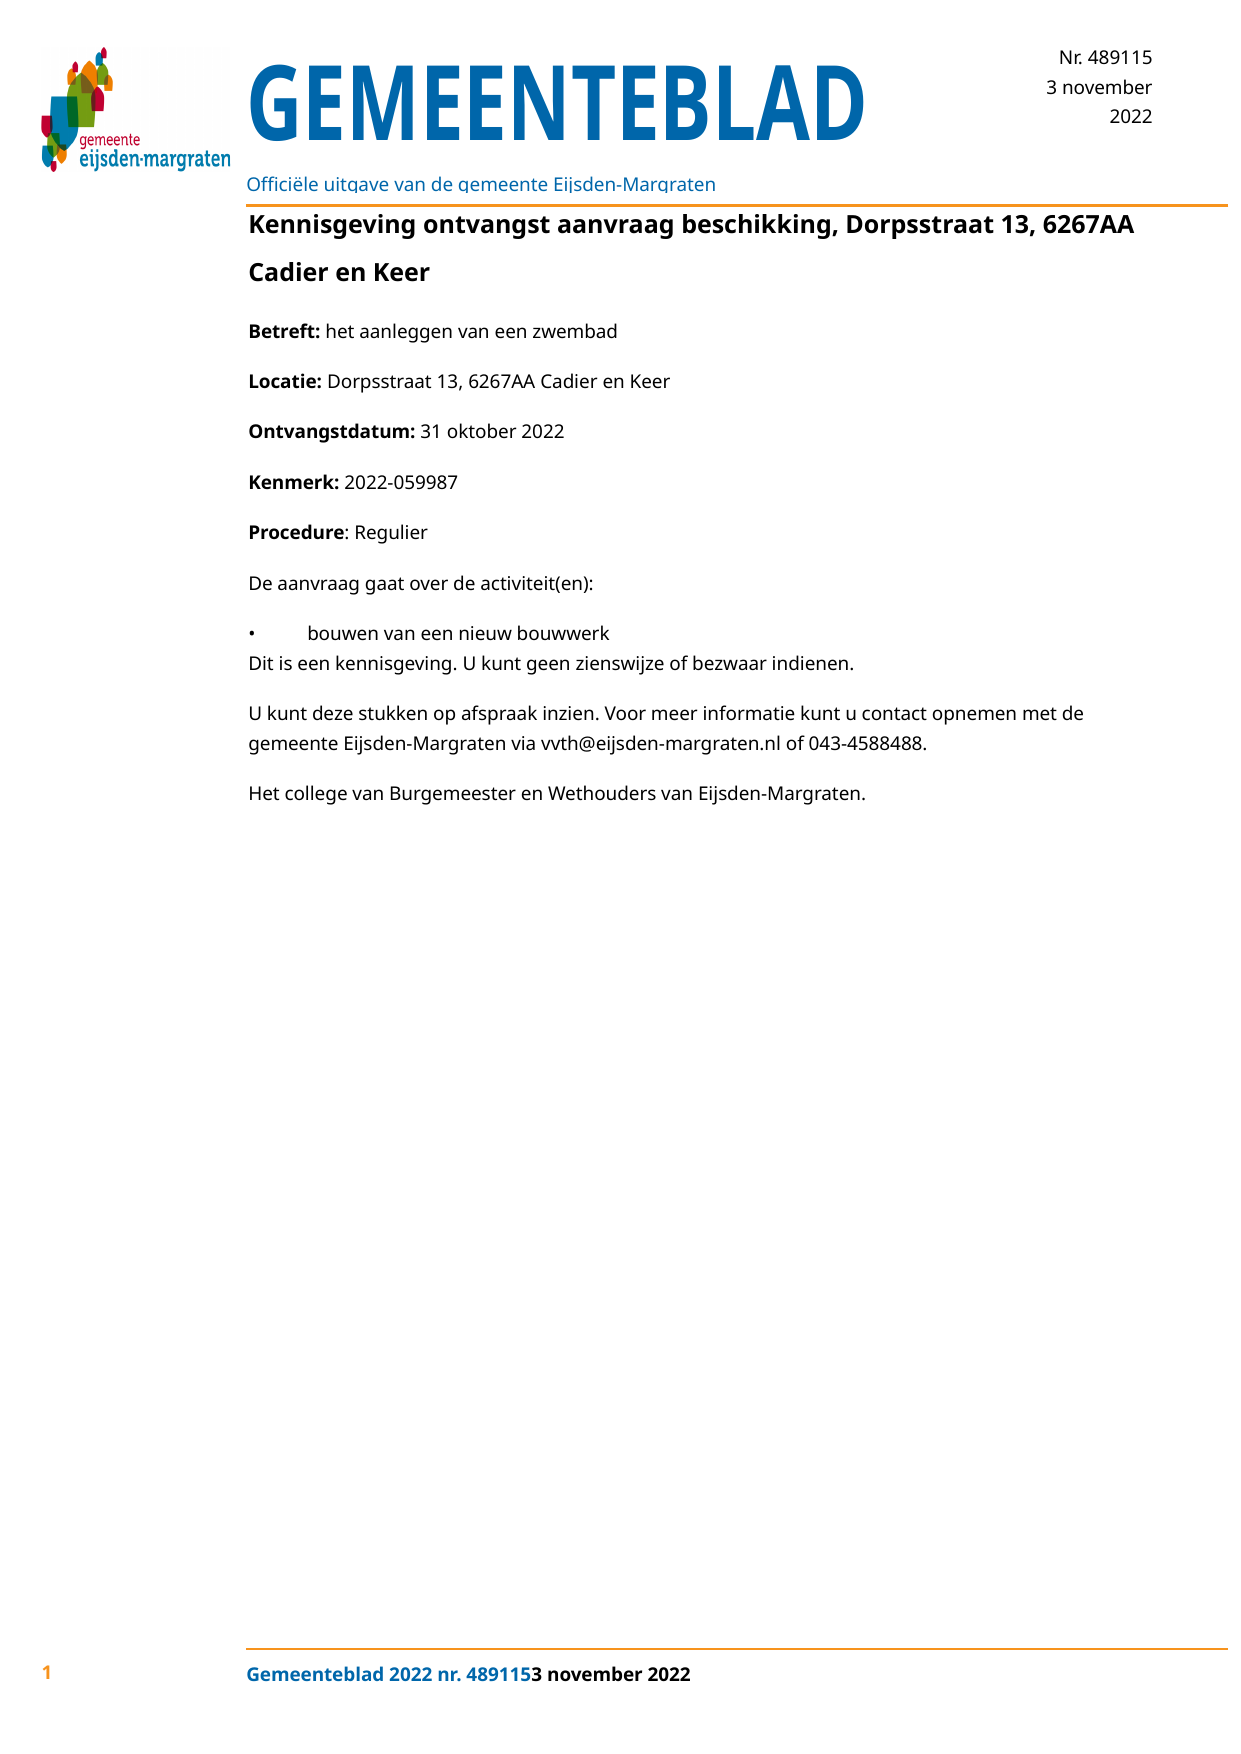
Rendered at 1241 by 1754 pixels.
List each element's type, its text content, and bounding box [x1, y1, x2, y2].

text Betreft: het aanleggen van een zwembad [248, 318, 1152, 344]
text Kenmerk: 2022-059987 [248, 469, 1152, 495]
text Dit is een kennisgeving. U kunt geen zienswijze of bezwaar indienen. [248, 650, 1152, 676]
text U kunt deze stukken op afspraak inzien. Voor meer informatie kunt u contact opnemen met de gemeente Eijsden-Margraten via vvth@eijsden-margraten.nl of 043-4588488. [248, 700, 1152, 756]
list bouwen van een nieuw bouwwerk [248, 620, 1152, 646]
text Kennisgeving ontvangst aanvraag beschikking, Dorpsstraat 13, 6267AA Cadier en Keer [248, 207, 1152, 288]
picture [41, 47, 231, 172]
text Locatie: Dorpsstraat 13, 6267AA Cadier en Keer [248, 368, 1152, 394]
text De aanvraag gaat over de activiteit(en): [248, 570, 1152, 596]
text Procedure: Regulier [248, 519, 1152, 545]
text Ontvangstdatum: 31 oktober 2022 [248, 419, 1152, 444]
text Het college van Burgemeester en Wethouders van Eijsden-Margraten. [248, 780, 1152, 806]
